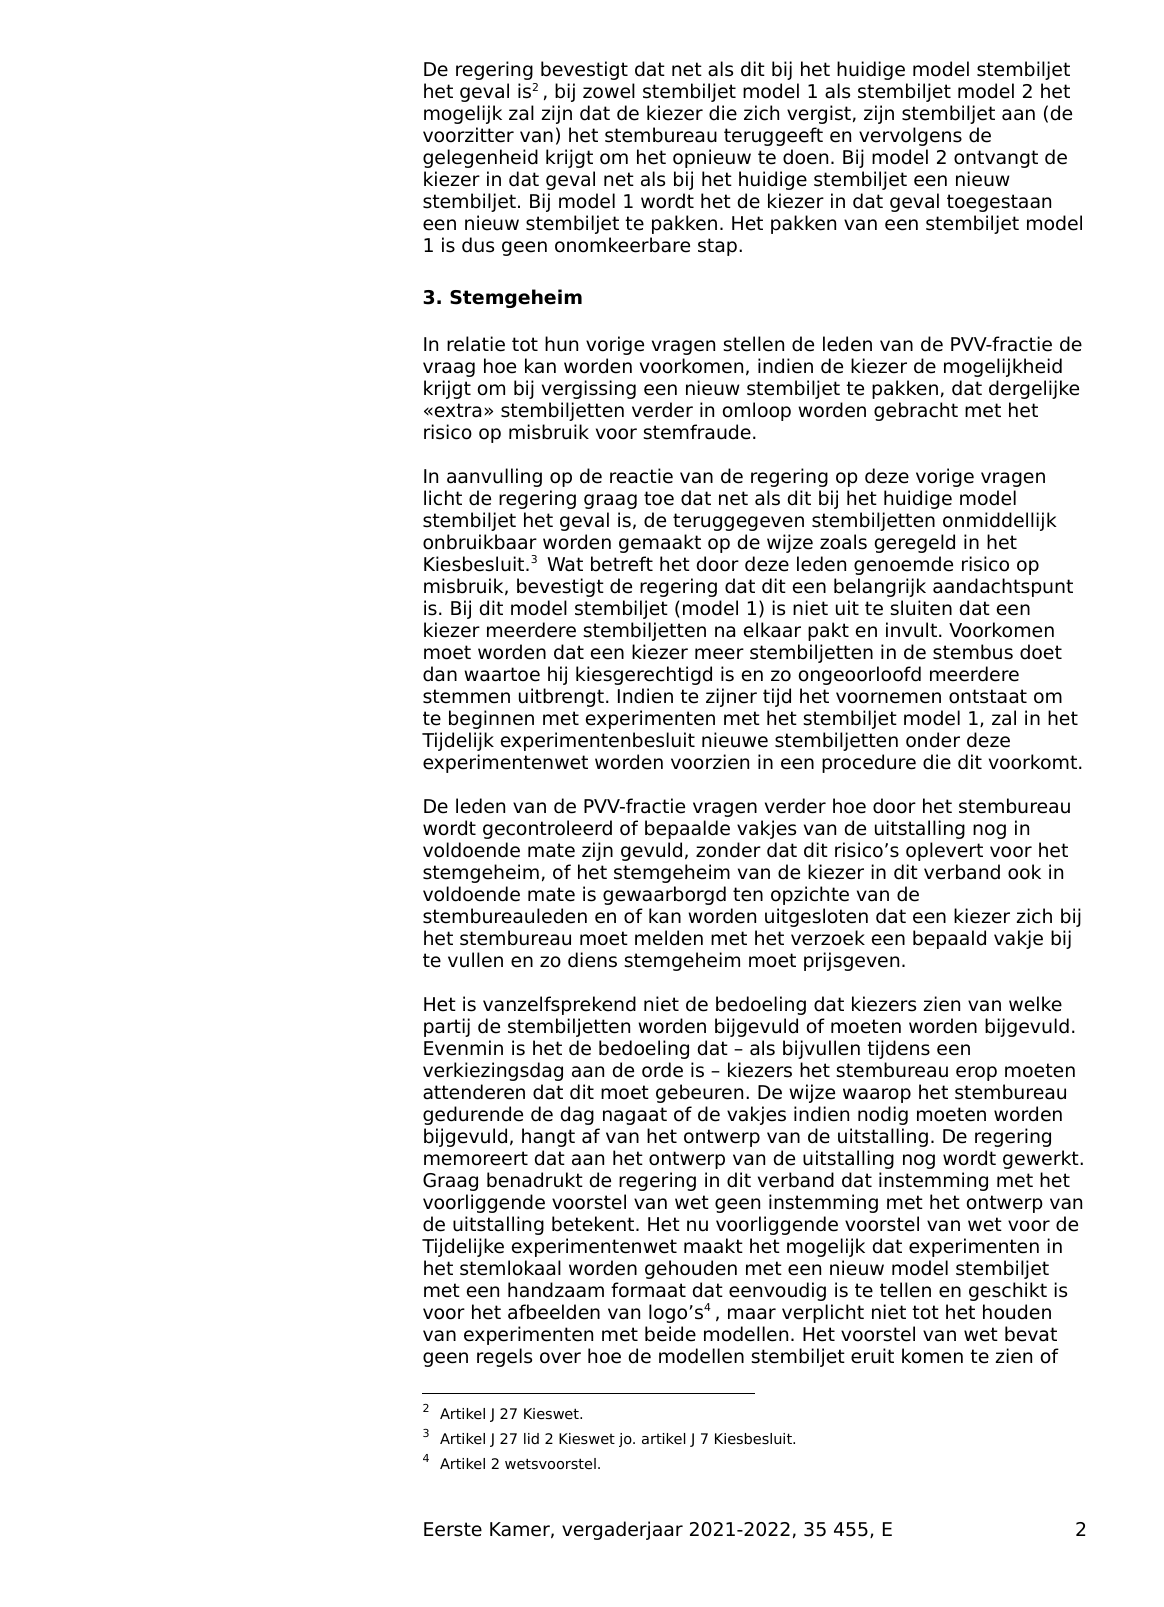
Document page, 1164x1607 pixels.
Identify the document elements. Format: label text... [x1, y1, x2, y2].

text Artikel J 27 lid 2 Kieswet jo. artikel J 7 Kiesbesluit. [422, 1427, 1087, 1449]
subtitle 3. Stemgeheim [422, 287, 1087, 309]
text De leden van de PVV-fractie vragen verder hoe door het stembureau wordt gecontroleerd of bepaalde vakjes van de uitstalling nog in voldoende mate zijn gevuld, zonder dat dit risico’s oplevert voor het stemgeheim, of het stemgeheim van de kiezer in dit verband ook in voldoende mate is gewaarborgd ten opzichte van de stembureauleden en of kan worden uitgesloten dat een kiezer zich bij het stembureau moet melden met het verzoek een bepaald vakje bij te vullen en zo diens stemgeheim moet prijsgeven. [422, 796, 1087, 972]
text In relatie tot hun vorige vragen stellen de leden van de PVV-fractie de vraag hoe kan worden voorkomen, indien de kiezer de mogelijkheid krijgt om bij vergissing een nieuw stembiljet te pakken, dat dergelijke «extra» stembiljetten verder in omloop worden gebracht met het risico op misbruik voor stemfraude. [422, 334, 1087, 444]
text Artikel 2 wetsvoorstel. [422, 1452, 1087, 1474]
text In aanvulling op de reactie van de regering op deze vorige vragen licht de regering graag toe dat net als dit bij het huidige model stembiljet het geval is, de teruggegeven stembiljetten onmiddellijk onbruikbaar worden gemaakt op de wijze zoals geregeld in het Kiesbesluit. Wat betreft het door deze leden genoemde risico op misbruik, bevestigt de regering dat dit een belangrijk aandachtspunt is. Bij dit model stembiljet (model 1) is niet uit te sluiten dat een kiezer meerdere stembiljetten na elkaar pakt en invult. Voorkomen moet worden dat een kiezer meer stembiljetten in de stembus doet dan waartoe hij kiesgerechtigd is en zo ongeoorloofd meerdere stemmen uitbrengt. Indien te zijner tijd het voornemen ontstaat om te beginnen met experimenten met het stembiljet model 1, zal in het Tijdelijk experimentenbesluit nieuwe stembiljetten onder deze experimentenwet worden voorzien in een procedure die dit voorkomt. [422, 466, 1087, 774]
text Artikel J 27 Kieswet. [422, 1402, 1087, 1424]
text De regering bevestigt dat net als dit bij het huidige model stembiljet het geval is, bij zowel stembiljet model 1 als stembiljet model 2 het mogelijk zal zijn dat de kiezer die zich vergist, zijn stembiljet aan (de voorzitter van) het stembureau teruggeeft en vervolgens de gelegenheid krijgt om het opnieuw te doen. Bij model 2 ontvangt de kiezer in dat geval net als bij het huidige stembiljet een nieuw stembiljet. Bij model 1 wordt het de kiezer in dat geval toegestaan een nieuw stembiljet te pakken. Het pakken van een stembiljet model 1 is dus geen onomkeerbare stap. [422, 59, 1087, 257]
text Het is vanzelfsprekend niet de bedoeling dat kiezers zien van welke partij de stembiljetten worden bijgevuld of moeten worden bijgevuld. Evenmin is het de bedoeling dat – als bijvullen tijdens een verkiezingsdag aan de orde is – kiezers het stembureau erop moeten attenderen dat dit moet gebeuren. De wijze waarop het stembureau gedurende de dag nagaat of de vakjes indien nodig moeten worden bijgevuld, hangt af van het ontwerp van de uitstalling. De regering memoreert dat aan het ontwerp van de uitstalling nog wordt gewerkt. Graag benadrukt de regering in dit verband dat instemming met het voorliggende voorstel van wet geen instemming met het ontwerp van de uitstalling betekent. Het nu voorliggende voorstel van wet voor de Tijdelijke experimentenwet maakt het mogelijk dat experimenten in het stemlokaal worden gehouden met een nieuw model stembiljet met een handzaam formaat dat eenvoudig is te tellen en geschikt is voor het afbeelden van logo’s, maar verplicht niet tot het houden van experimenten met beide modellen. Het voorstel van wet bevat geen regels over hoe de modellen stembiljet eruit komen te zien of [422, 994, 1087, 1367]
